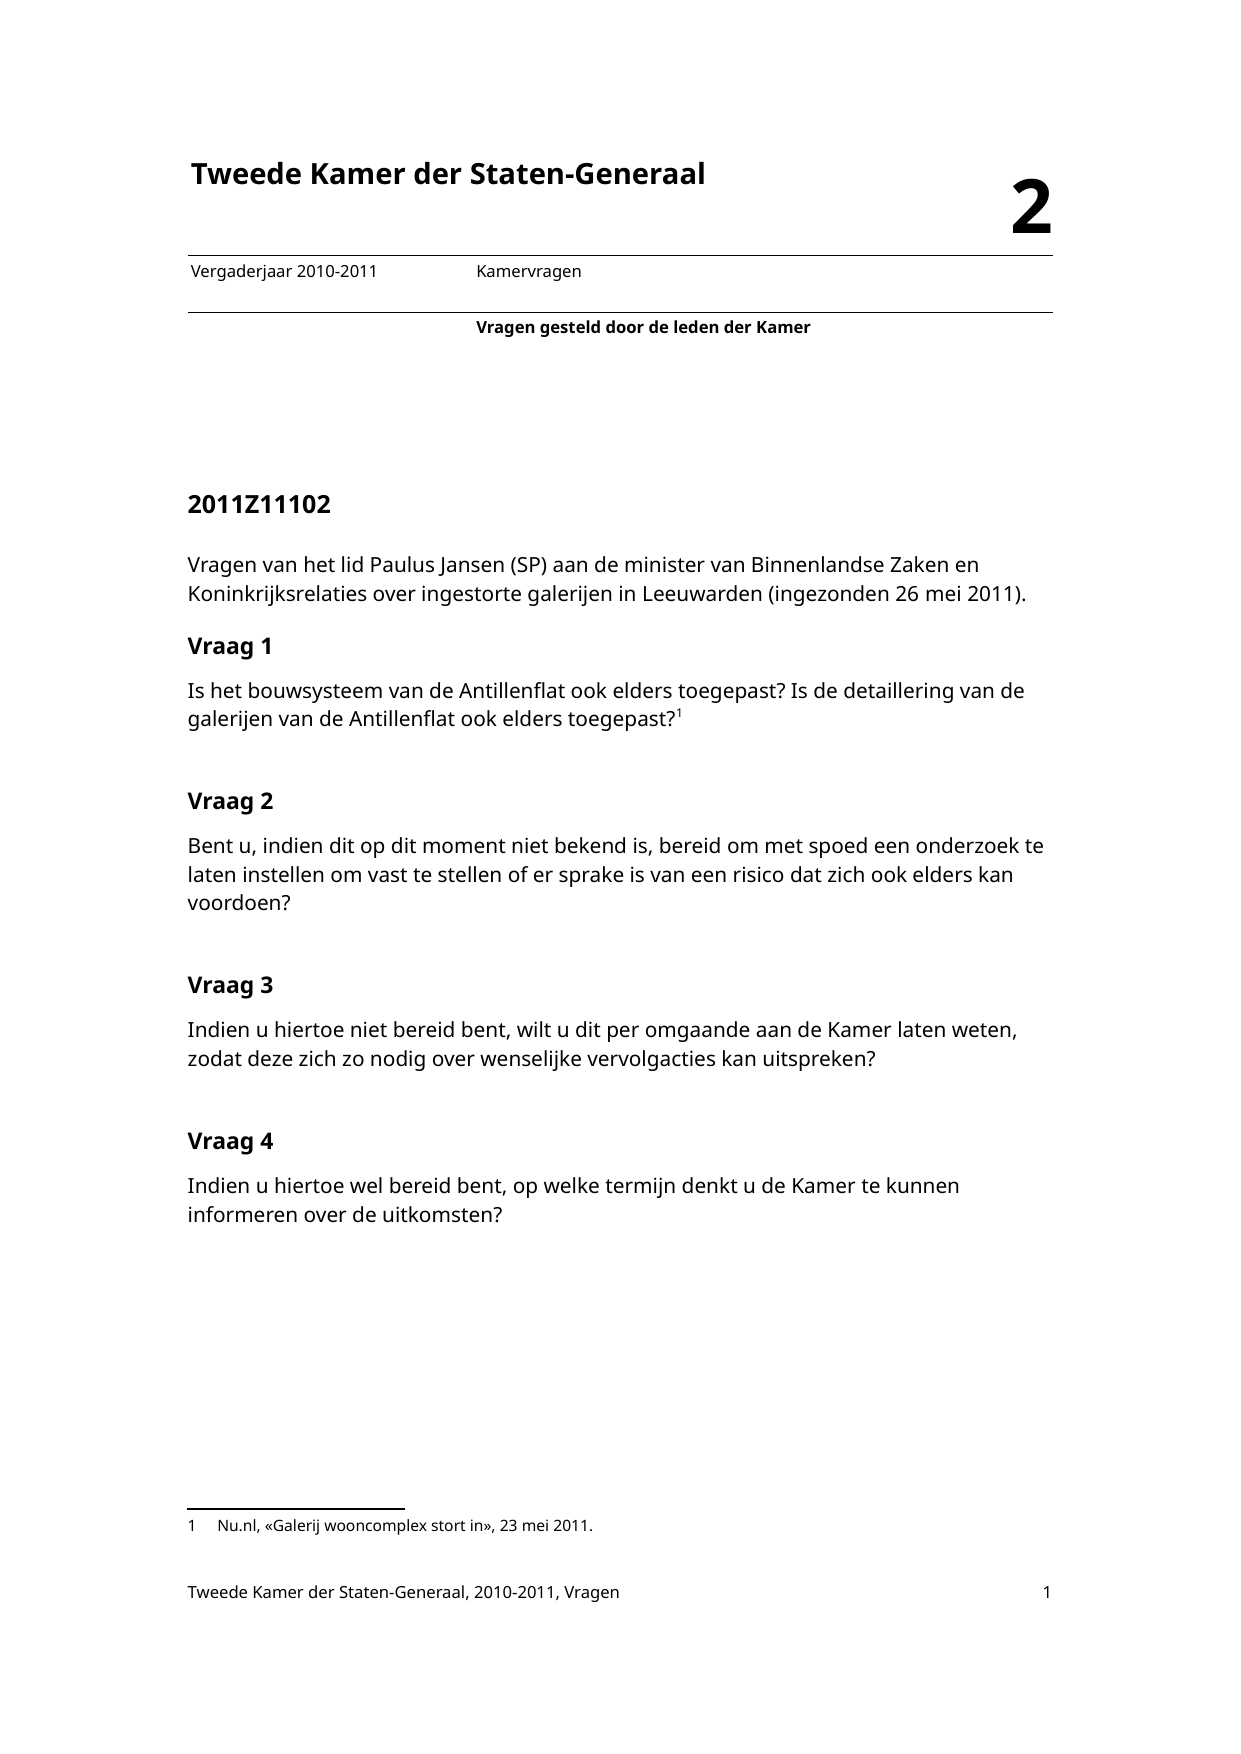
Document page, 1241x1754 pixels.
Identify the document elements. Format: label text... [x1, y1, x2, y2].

table_cell Vergaderjaar 2010-2011 [188, 256, 473, 312]
text Vragen van het lid Paulus Jansen (SP) aan de minister van Binnenlandse Zaken en Koninkrijksrelaties over ingestorte galerijen in Leeuwarden (ingezonden 26 mei 2011). [187, 550, 1053, 607]
subtitle Vraag 4 [187, 1125, 1053, 1156]
subtitle Vraag 1 [187, 630, 1053, 661]
text Bent u, indien dit op dit moment niet bekend is, bereid om met spoed een onderzoek te laten instellen om vast te stellen of er sprake is van een risico dat zich ook elders kan voordoen? [187, 832, 1053, 917]
table_header Tweede Kamer der Staten-Generaal [188, 150, 879, 255]
text Indien u hiertoe niet bereid bent, wilt u dit per omgaande aan de Kamer laten weten, zodat deze zich zo nodig over wenselijke vervolgacties kan uitspreken? [187, 1016, 1053, 1072]
subtitle Vraag 2 [187, 785, 1053, 817]
table_cell [188, 313, 473, 339]
table_header 2 [880, 150, 1053, 255]
text Is het bouwsysteem van de Antillenflat ook elders toegepast? Is de detaillering van de galerijen van de Antillenflat ook elders toegepast? [187, 676, 1053, 733]
subtitle Vraag 3 [187, 969, 1053, 1001]
text Nu.nl, «Galerij wooncomplex stort in», 23 mei 2011. [187, 1508, 1053, 1536]
text Indien u hiertoe wel bereid bent, op welke termijn denkt u de Kamer te kunnen informeren over de uitkomsten? [187, 1171, 1053, 1228]
table_cell Vragen gesteld door de leden der Kamer [473, 313, 1053, 339]
text 2011Z11102 [187, 487, 1053, 521]
table_cell Kamervragen [473, 256, 1053, 312]
